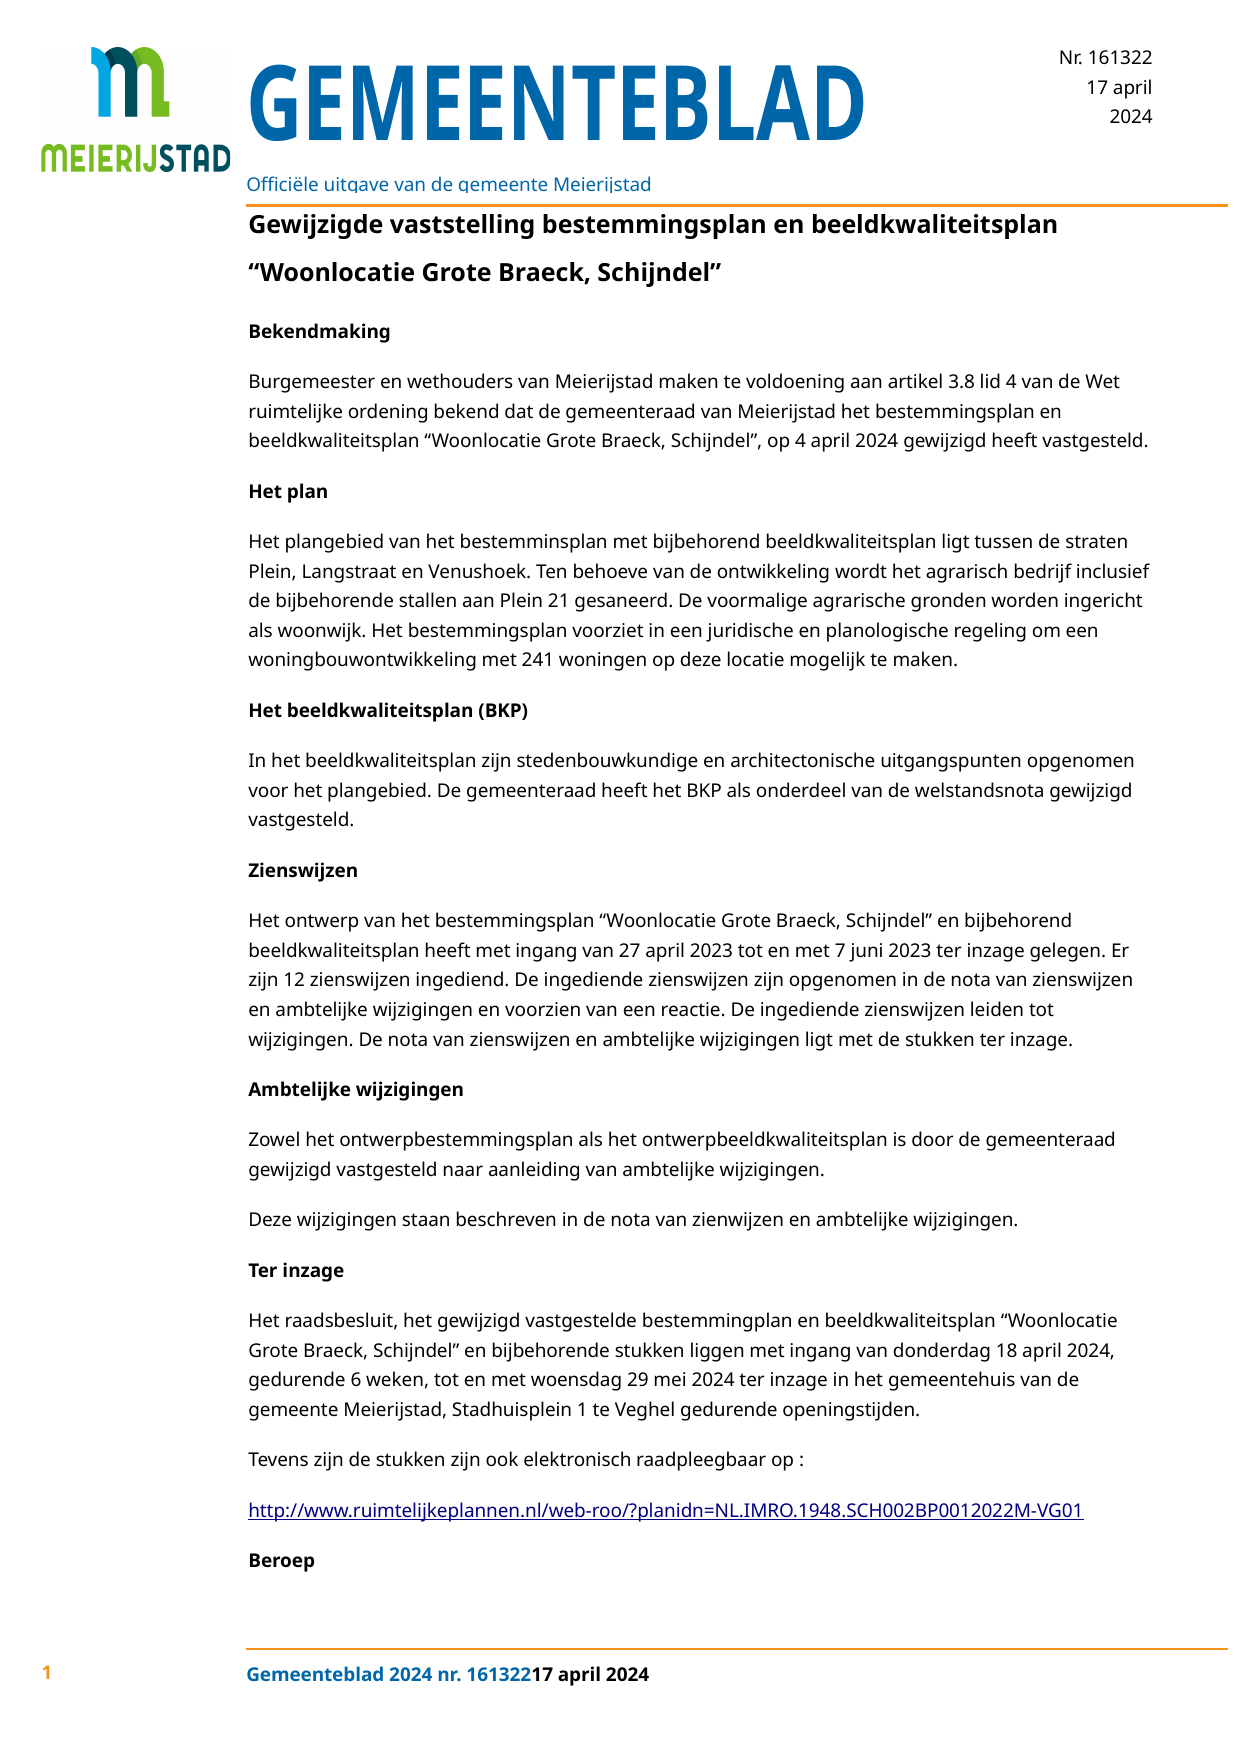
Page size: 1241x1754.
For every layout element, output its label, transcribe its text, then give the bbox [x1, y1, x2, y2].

text Het raadsbesluit, het gewijzigd vastgestelde bestemmingplan en beeldkwaliteitsplan “Woonlocatie Grote Braeck, Schijndel” en bijbehorende stukken liggen met ingang van donderdag 18 april 2024, gedurende 6 weken, tot en met woensdag 29 mei 2024 ter inzage in het gemeentehuis van de gemeente Meierijstad, Stadhuisplein 1 te Veghel gedurende openingstijden. [248, 1307, 1152, 1422]
text Zowel het ontwerpbestemmingsplan als het ontwerpbeeldkwaliteitsplan is door de gemeenteraad gewijzigd vastgesteld naar aanleiding van ambtelijke wijzigingen. [248, 1127, 1152, 1182]
text Gewijzigde vaststelling bestemmingsplan en beeldkwaliteitsplan “Woonlocatie Grote Braeck, Schijndel” [248, 207, 1152, 288]
text Het beeldkwaliteitsplan (BKP) [248, 697, 1152, 723]
text Ter inzage [248, 1257, 1152, 1283]
text Deze wijzigingen staan beschreven in de nota van zienwijzen en ambtelijke wijzigingen. [248, 1207, 1152, 1232]
text Bekendmaking [248, 318, 1152, 344]
text Burgemeester en wethouders van Meierijstad maken te voldoening aan artikel 3.8 lid 4 van de Wet ruimtelijke ordening bekend dat de gemeenteraad van Meierijstad het bestemmingsplan en beeldkwaliteitsplan “Woonlocatie Grote Braeck, Schijndel”, op 4 april 2024 gewijzigd heeft vastgesteld. [248, 368, 1152, 453]
text Tevens zijn de stukken zijn ook elektronisch raadpleegbaar op : [248, 1447, 1152, 1472]
text Het plangebied van het bestemminsplan met bijbehorend beeldkwaliteitsplan ligt tussen de straten Plein, Langstraat en Venushoek. Ten behoeve van de ontwikkeling wordt het agrarisch bedrijf inclusief de bijbehorende stallen aan Plein 21 gesaneerd. De voormalige agrarische gronden worden ingericht als woonwijk. Het bestemmingsplan voorziet in een juridische en planologische regeling om een woningbouwontwikkeling met 241 woningen op deze locatie mogelijk te maken. [248, 528, 1152, 672]
text Zienswijzen [248, 857, 1152, 883]
text Beroep [248, 1547, 1152, 1573]
text Het ontwerp van het bestemmingsplan “Woonlocatie Grote Braeck, Schijndel” en bijbehorend beeldkwaliteitsplan heeft met ingang van 27 april 2023 tot en met 7 juni 2023 ter inzage gelegen. Er zijn 12 zienswijzen ingediend. De ingediende zienswijzen zijn opgenomen in de nota van zienswijzen en ambtelijke wijzigingen en voorzien van een reactie. De ingediende zienswijzen leiden tot wijzigingen. De nota van zienswijzen en ambtelijke wijzigingen ligt met de stukken ter inzage. [248, 907, 1152, 1052]
text Ambtelijke wijzigingen [248, 1076, 1152, 1102]
text Het plan [248, 478, 1152, 504]
picture [41, 47, 231, 172]
text http://www.ruimtelijkeplannen.nl/web-roo/?planidn=NL.IMRO.1948.SCH002BP0012022M-VG01 [248, 1497, 1152, 1523]
text In het beeldkwaliteitsplan zijn stedenbouwkundige en architectonische uitgangspunten opgenomen voor het plangebied. De gemeenteraad heeft het BKP als onderdeel van de welstandsnota gewijzigd vastgesteld. [248, 747, 1152, 832]
